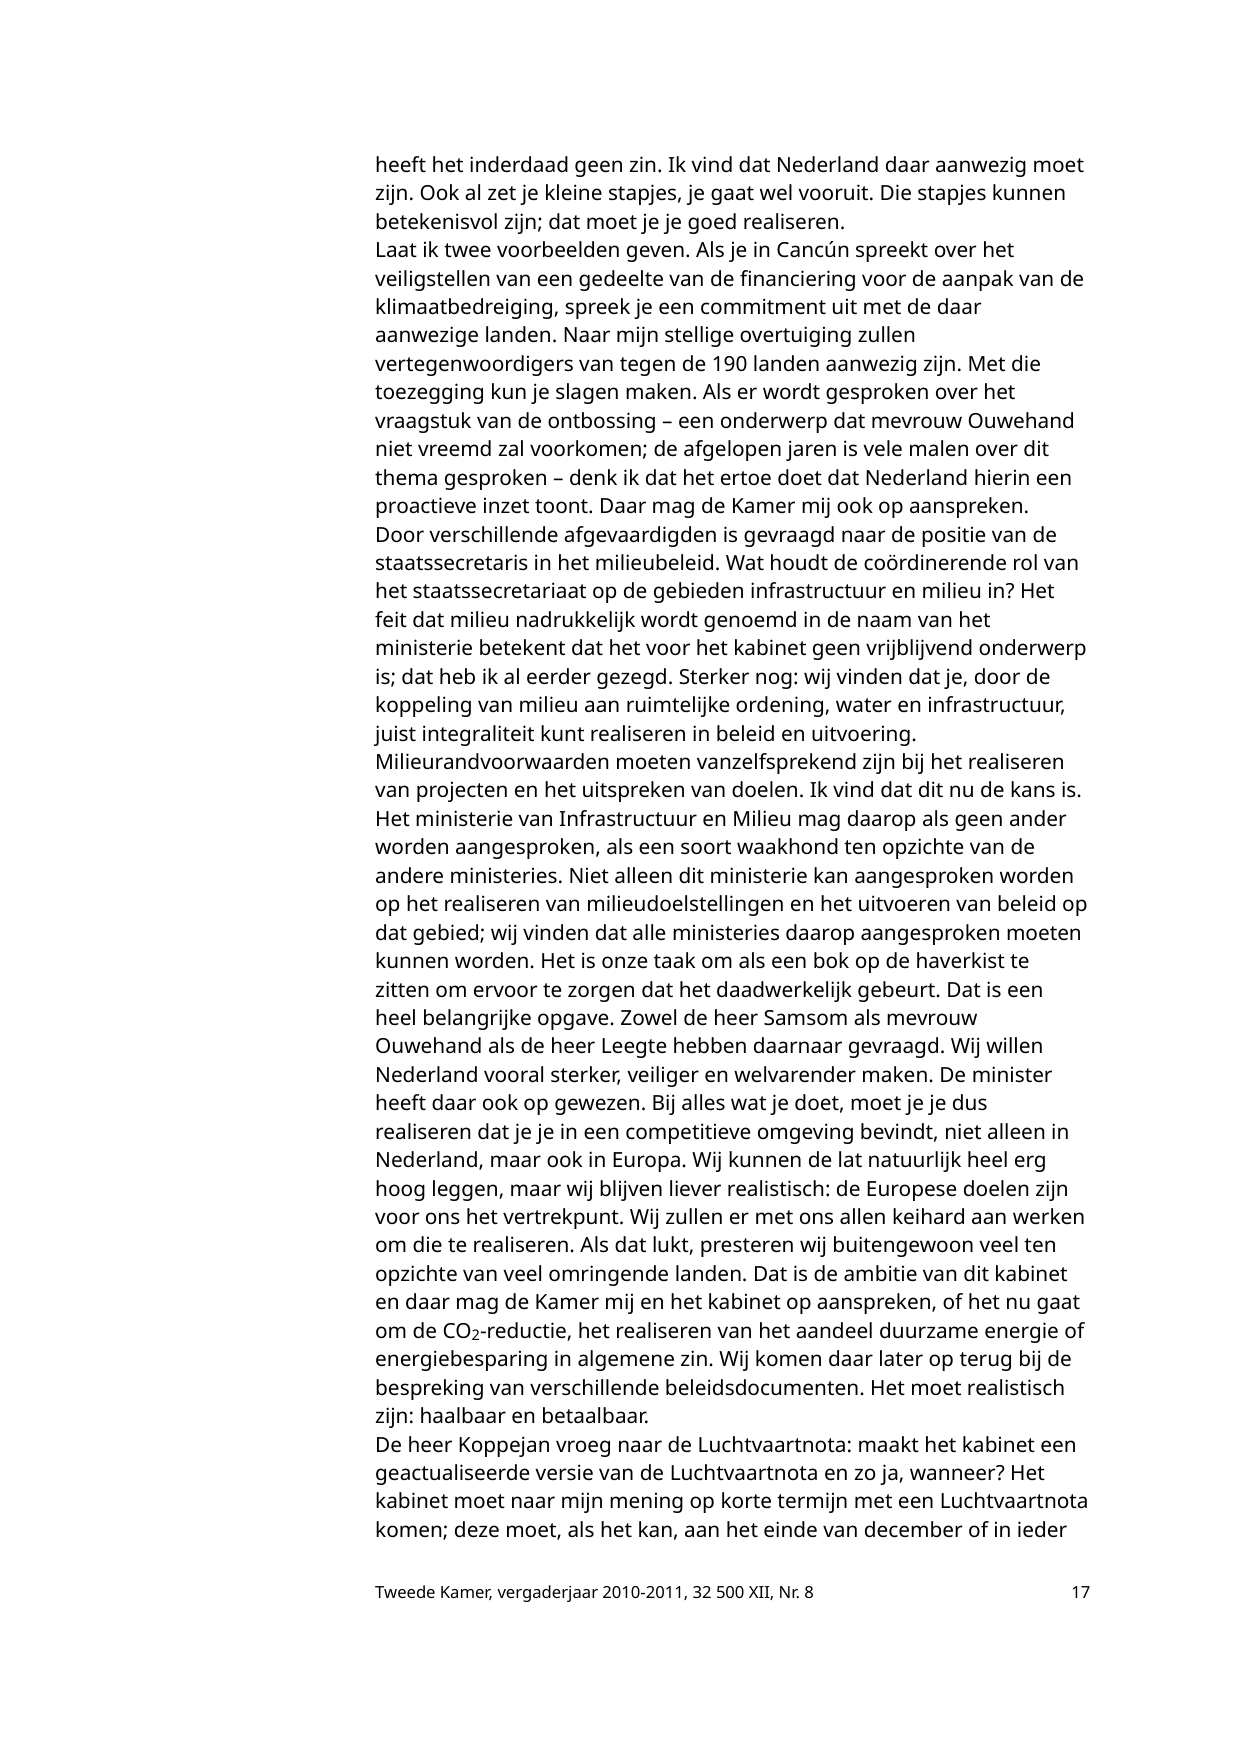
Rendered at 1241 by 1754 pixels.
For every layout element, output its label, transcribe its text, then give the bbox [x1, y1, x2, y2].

text Door verschillende afgevaardigden is gevraagd naar de positie van de staatssecretaris in het milieubeleid. Wat houdt de coördinerende rol van het staatssecretariaat op de gebieden infrastructuur en milieu in? Het feit dat milieu nadrukkelijk wordt genoemd in de naam van het ministerie betekent dat het voor het kabinet geen vrijblijvend onderwerp is; dat heb ik al eerder gezegd. Sterker nog: wij vinden dat je, door de koppeling van milieu aan ruimtelijke ordening, water en infrastructuur, juist integraliteit kunt realiseren in beleid en uitvoering. Milieurandvoorwaarden moeten vanzelfsprekend zijn bij het realiseren van projecten en het uitspreken van doelen. Ik vind dat dit nu de kans is. Het ministerie van Infrastructuur en Milieu mag daarop als geen ander worden aangesproken, als een soort waakhond ten opzichte van de andere ministeries. Niet alleen dit ministerie kan aangesproken worden op het realiseren van milieudoelstellingen en het uitvoeren van beleid op dat gebied; wij vinden dat alle ministeries daarop aangesproken moeten kunnen worden. Het is onze taak om als een bok op de haverkist te zitten om ervoor te zorgen dat het daadwerkelijk gebeurt. Dat is een heel belangrijke opgave. Zowel de heer Samsom als mevrouw Ouwehand als de heer Leegte hebben daarnaar gevraagd. Wij willen Nederland vooral sterker, veiliger en welvarender maken. De minister heeft daar ook op gewezen. Bij alles wat je doet, moet je je dus realiseren dat je je in een competitieve omgeving bevindt, niet alleen in Nederland, maar ook in Europa. Wij kunnen de lat natuurlijk heel erg hoog leggen, maar wij blijven liever realistisch: de Europese doelen zijn voor ons het vertrekpunt. Wij zullen er met ons allen keihard aan werken om die te realiseren. Als dat lukt, presteren wij buitengewoon veel ten opzichte van veel omringende landen. Dat is de ambitie van dit kabinet en daar mag de Kamer mij en het kabinet op aanspreken, of het nu gaat om de CO2-reductie, het realiseren van het aandeel duurzame energie of energiebesparing in algemene zin. Wij komen daar later op terug bij de bespreking van verschillende beleidsdocumenten. Het moet realistisch zijn: haalbaar en betaalbaar. [375, 520, 1090, 1430]
text Laat ik twee voorbeelden geven. Als je in Cancún spreekt over het veiligstellen van een gedeelte van de financiering voor de aanpak van de klimaatbedreiging, spreek je een commitment uit met de daar aanwezige landen. Naar mijn stellige overtuiging zullen vertegenwoordigers van tegen de 190 landen aanwezig zijn. Met die toezegging kun je slagen maken. Als er wordt gesproken over het vraagstuk van de ontbossing – een onderwerp dat mevrouw Ouwehand niet vreemd zal voorkomen; de afgelopen jaren is vele malen over dit thema gesproken – denk ik dat het ertoe doet dat Nederland hierin een proactieve inzet toont. Daar mag de Kamer mij ook op aanspreken. [375, 235, 1090, 520]
text De heer Koppejan vroeg naar de Luchtvaartnota: maakt het kabinet een geactualiseerde versie van de Luchtvaartnota en zo ja, wanneer? Het kabinet moet naar mijn mening op korte termijn met een Luchtvaartnota komen; deze moet, als het kan, aan het einde van december of in ieder [375, 1430, 1090, 1543]
text heeft het inderdaad geen zin. Ik vind dat Nederland daar aanwezig moet zijn. Ook al zet je kleine stapjes, je gaat wel vooruit. Die stapjes kunnen betekenisvol zijn; dat moet je je goed realiseren. [375, 150, 1090, 235]
